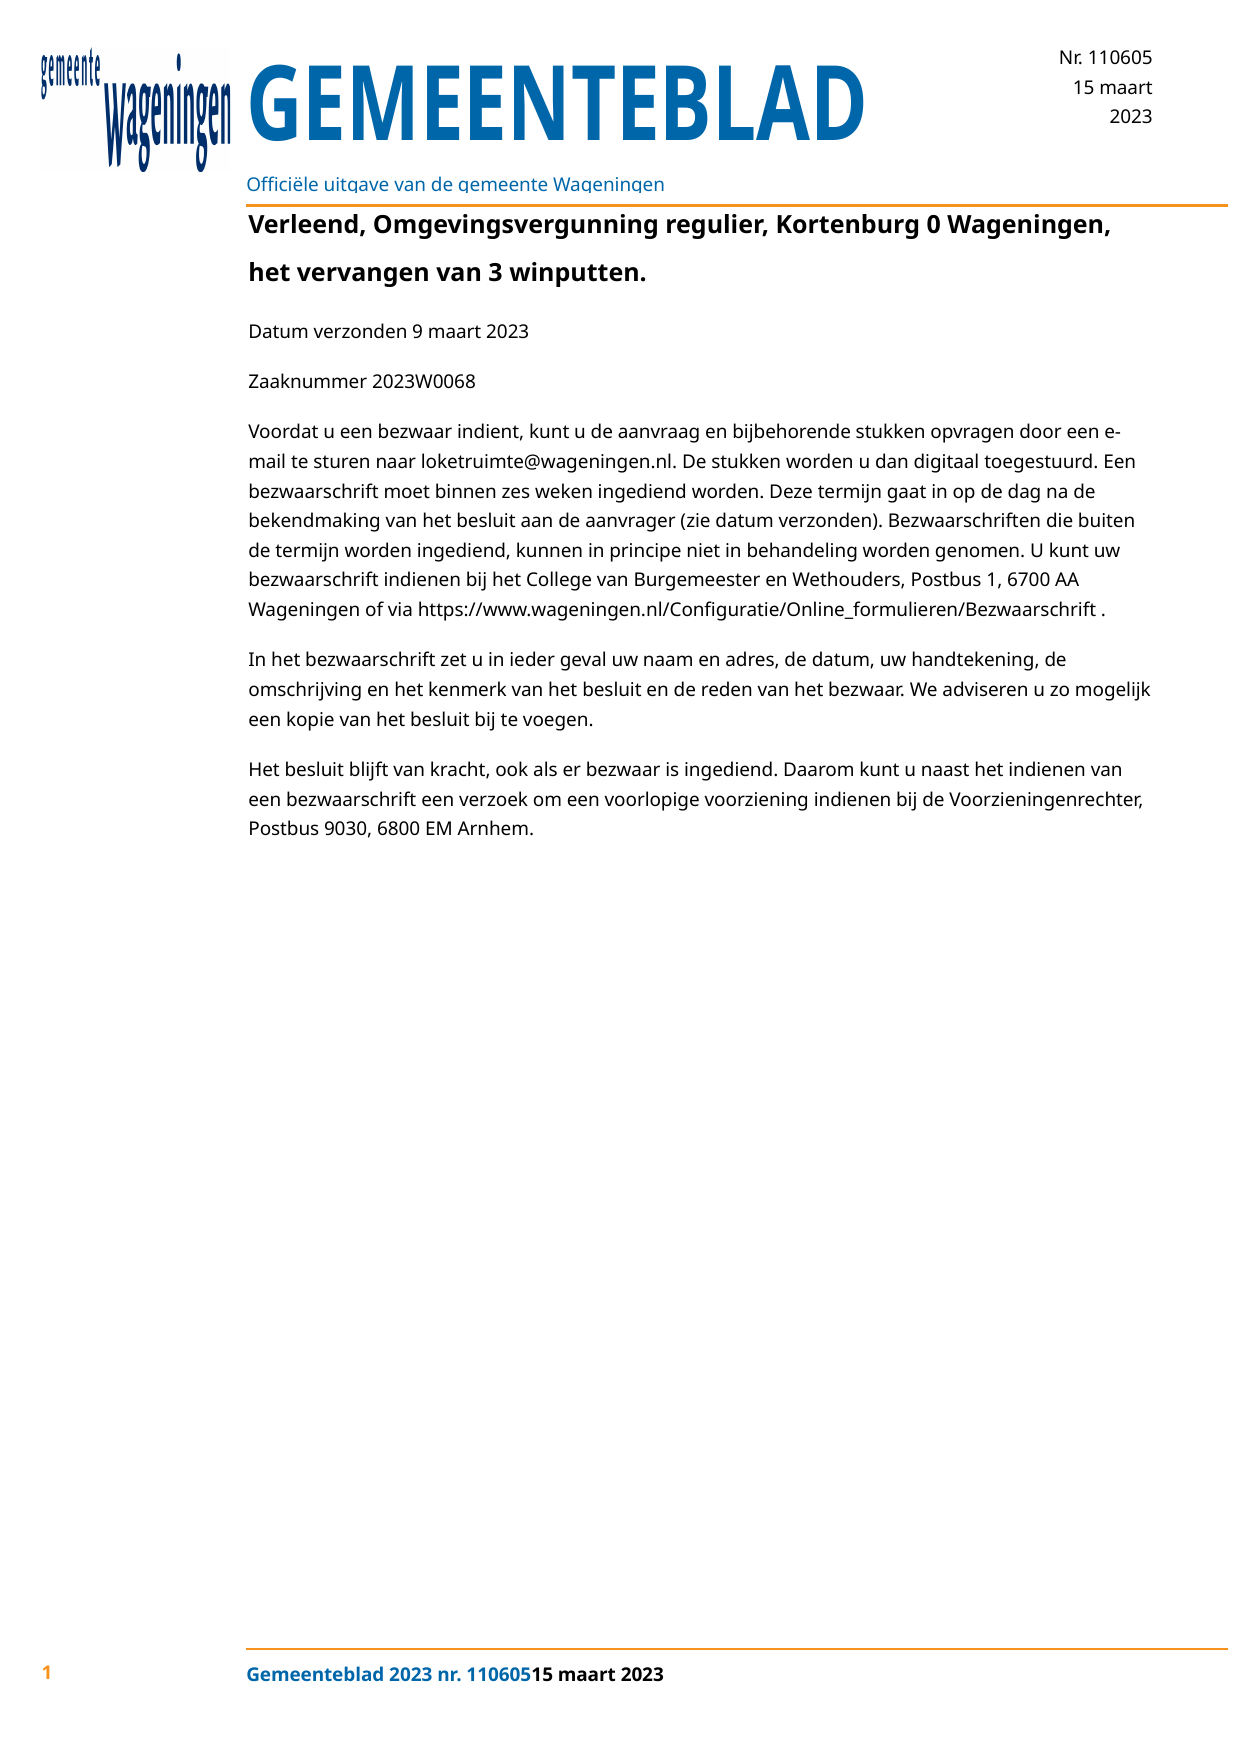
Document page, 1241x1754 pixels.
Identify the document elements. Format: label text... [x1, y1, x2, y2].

picture [41, 47, 231, 172]
text Verleend, Omgevingsvergunning regulier, Kortenburg 0 Wageningen, het vervangen van 3 winputten. [248, 207, 1152, 288]
text Voordat u een bezwaar indient, kunt u de aanvraag en bijbehorende stukken opvragen door een e-mail te sturen naar loketruimte@wageningen.nl. De stukken worden u dan digitaal toegestuurd. Een bezwaarschrift moet binnen zes weken ingediend worden. Deze termijn gaat in op de dag na de bekendmaking van het besluit aan de aanvrager (zie datum verzonden). Bezwaarschriften die buiten de termijn worden ingediend, kunnen in principe niet in behandeling worden genomen. U kunt uw bezwaarschrift indienen bij het College van Burgemeester en Wethouders, Postbus 1, 6700 AA Wageningen of via https://www.wageningen.nl/Configuratie/Online_formulieren/Bezwaarschrift . [248, 419, 1152, 622]
text Datum verzonden 9 maart 2023 [248, 318, 1152, 344]
text Het besluit blijft van kracht, ook als er bezwaar is ingediend. Daarom kunt u naast het indienen van een bezwaarschrift een verzoek om een voorlopige voorziening indienen bij de Voorzieningenrechter, Postbus 9030, 6800 EM Arnhem. [248, 756, 1152, 841]
text Zaaknummer 2023W0068 [248, 368, 1152, 394]
text In het bezwaarschrift zet u in ieder geval uw naam en adres, de datum, uw handtekening, de omschrijving en het kenmerk van het besluit en de reden van het bezwaar. We adviseren u zo mogelijk een kopie van het besluit bij te voegen. [248, 647, 1152, 732]
